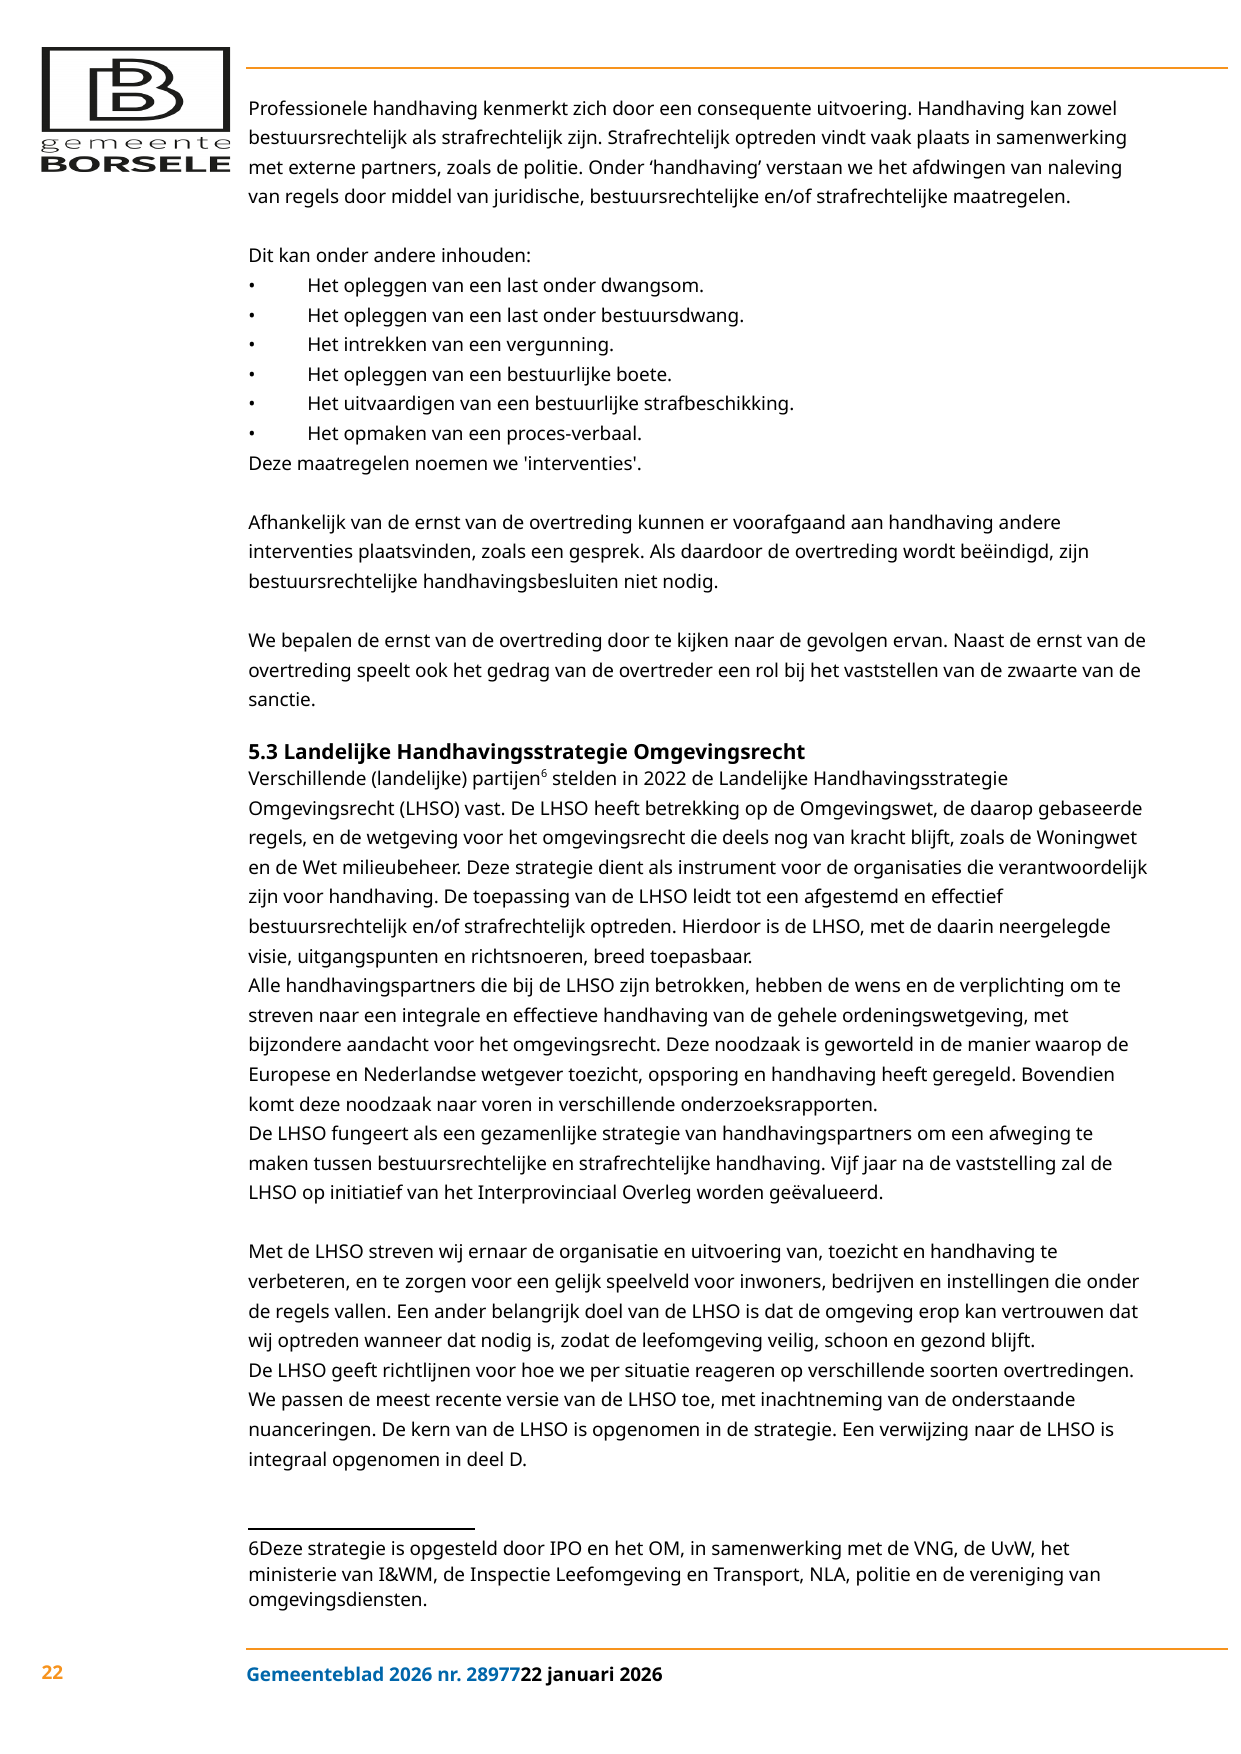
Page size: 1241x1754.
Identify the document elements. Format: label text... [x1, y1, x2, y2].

text Afhankelijk van de ernst van de overtreding kunnen er voorafgaand aan handhaving andere interventies plaatsvinden, zoals een gesprek. Als daardoor de overtreding wordt beëindigd, zijn bestuursrechtelijke handhavingsbesluiten niet nodig. [248, 509, 1152, 594]
list Het opleggen van een bestuurlijke boete. [248, 361, 1152, 387]
picture [41, 47, 231, 172]
text Met de LHSO streven wij ernaar de organisatie en uitvoering van, toezicht en handhaving te verbeteren, en te zorgen voor een gelijk speelveld voor inwoners, bedrijven en instellingen die onder de regels vallen. Een ander belangrijk doel van de LHSO is dat de omgeving erop kan vertrouwen dat wij optreden wanneer dat nodig is, zodat de leefomgeving veilig, schoon en gezond blijft. [248, 1239, 1152, 1353]
list Het intrekken van een vergunning. [248, 331, 1152, 357]
list Het opmaken van een proces-verbaal. [248, 420, 1152, 446]
list Het opleggen van een last onder bestuursdwang. [248, 302, 1152, 328]
list Het uitvaardigen van een bestuurlijke strafbeschikking. [248, 391, 1152, 416]
text Alle handhavingspartners die bij de LHSO zijn betrokken, hebben de wens en de verplichting om te streven naar een integrale en effectieve handhaving van de gehele ordeningswetgeving, met bijzondere aandacht voor het omgevingsrecht. Deze noodzaak is geworteld in de manier waarop de Europese en Nederlandse wetgever toezicht, opsporing en handhaving heeft geregeld. Bovendien komt deze noodzaak naar voren in verschillende onderzoeksrapporten. [248, 972, 1152, 1116]
text De LHSO fungeert als een gezamenlijke strategie van handhavingspartners om een afweging te maken tussen bestuursrechtelijke en strafrechtelijke handhaving. Vijf jaar na de vaststelling zal de LHSO op initiatief van het Interprovinciaal Overleg worden geëvalueerd. [248, 1120, 1152, 1205]
text We bepalen de ernst van de overtreding door te kijken naar de gevolgen ervan. Naast de ernst van de overtreding speelt ook het gedrag van de overtreder een rol bij het vaststellen van de zwaarte van de sanctie. [248, 627, 1152, 712]
text Deze maatregelen noemen we 'interventies'. [248, 450, 1152, 476]
text 5.3 Landelijke Handhavingsstrategie Omgevingsrecht [248, 737, 1152, 765]
text Deze strategie is opgesteld door IPO en het OM, in samenwerking met de VNG, de UvW, het ministerie van I&WM, de Inspectie Leefomgeving en Transport, NLA, politie en de vereniging van omgevingsdiensten. [248, 1535, 1152, 1612]
text Verschillende (landelijke) partijen stelden in 2022 de Landelijke Handhavingsstrategie Omgevingsrecht (LHSO) vast. De LHSO heeft betrekking op de Omgevingswet, de daarop gebaseerde regels, en de wetgeving voor het omgevingsrecht die deels nog van kracht blijft, zoals de Woningwet en de Wet milieubeheer. Deze strategie dient als instrument voor de organisaties die verantwoordelijk zijn voor handhaving. De toepassing van de LHSO leidt tot een afgestemd en effectief bestuursrechtelijk en/of strafrechtelijk optreden. Hierdoor is de LHSO, met de daarin neergelegde visie, uitgangspunten en richtsnoeren, breed toepasbaar. [248, 765, 1152, 968]
text Professionele handhaving kenmerkt zich door een consequente uitvoering. Handhaving kan zowel bestuursrechtelijk als strafrechtelijk zijn. Strafrechtelijk optreden vindt vaak plaats in samenwerking met externe partners, zoals de politie. Onder ‘handhaving’ verstaan we het afdwingen van naleving van regels door middel van juridische, bestuursrechtelijke en/of strafrechtelijke maatregelen. [248, 95, 1152, 209]
list Het opleggen van een last onder dwangsom. [248, 272, 1152, 298]
text De LHSO geeft richtlijnen voor hoe we per situatie reageren op verschillende soorten overtredingen. We passen de meest recente versie van de LHSO toe, met inachtneming van de onderstaande nuanceringen. De kern van de LHSO is opgenomen in de strategie. Een verwijzing naar de LHSO is integraal opgenomen in deel D. [248, 1357, 1152, 1471]
text Dit kan onder andere inhouden: [248, 243, 1152, 268]
